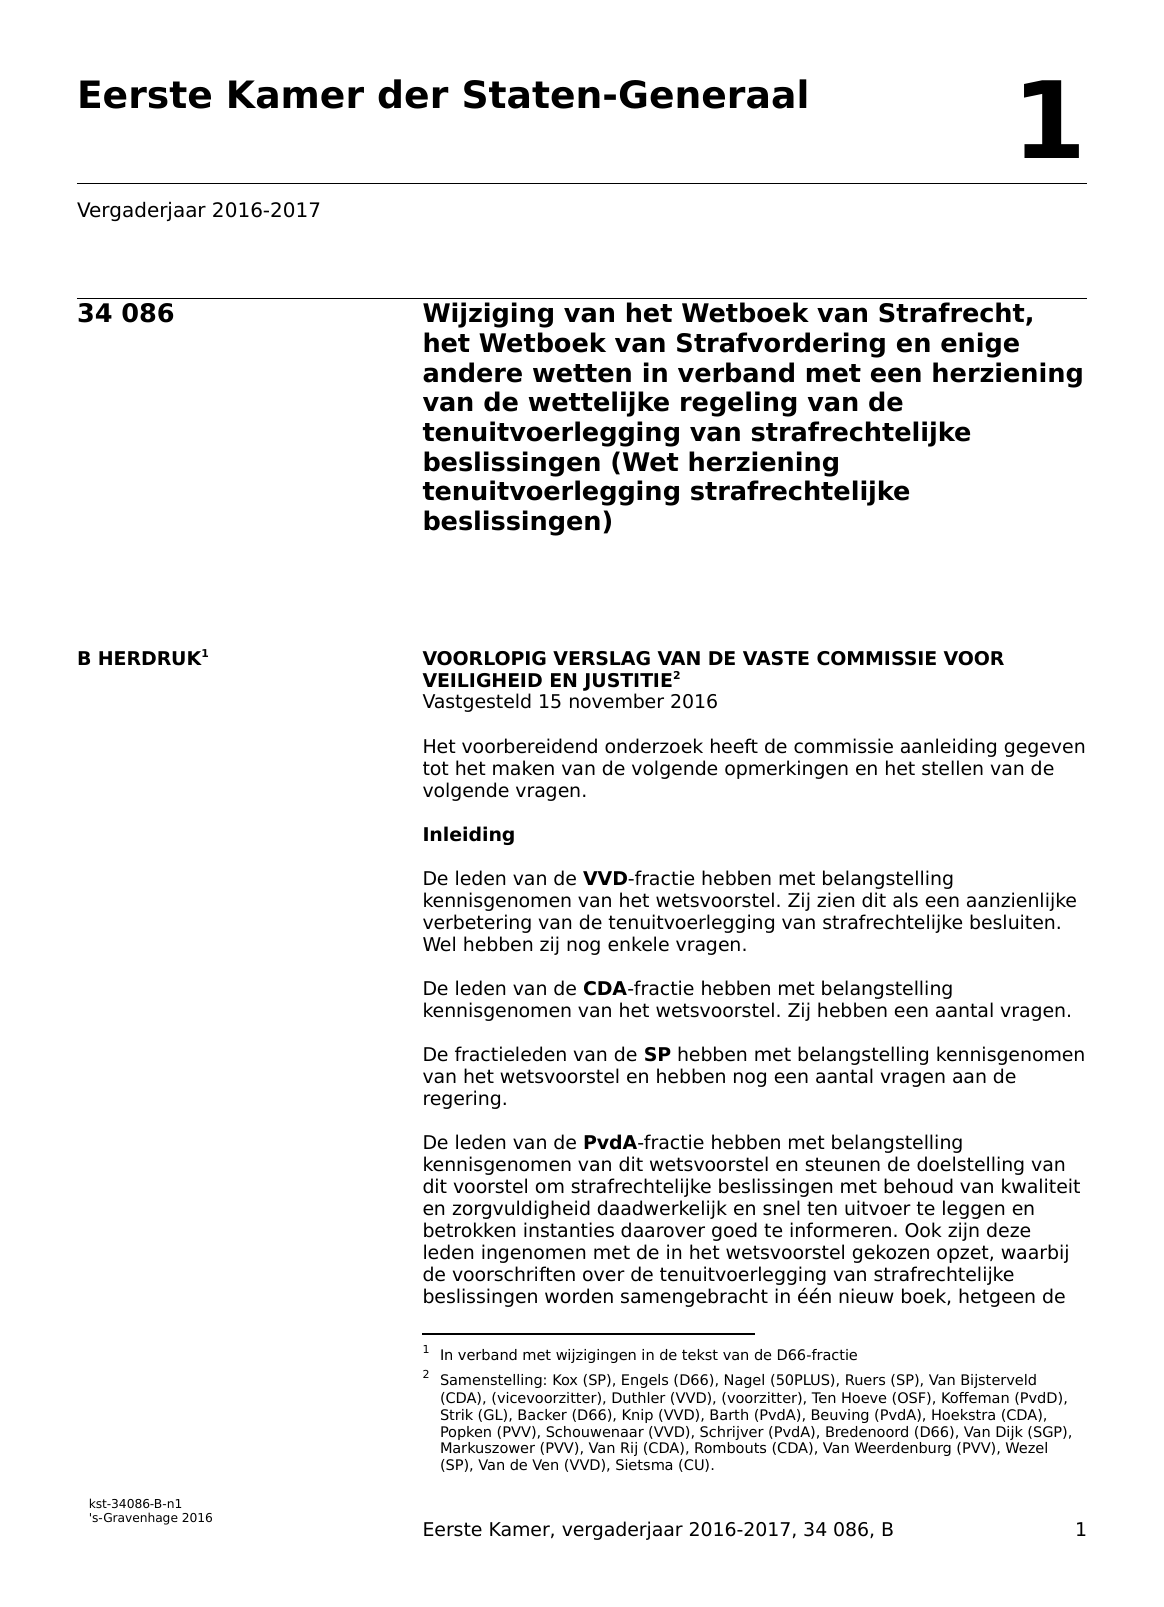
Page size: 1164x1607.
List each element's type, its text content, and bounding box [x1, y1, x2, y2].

text De fractieleden van de SP hebben met belangstelling kennisgenomen van het wetsvoorstel en hebben nog een aantal vragen aan de regering. [422, 1044, 1087, 1110]
text De leden van de PvdA-fractie hebben met belangstelling kennisgenomen van dit wetsvoorstel en steunen de doelstelling van dit voorstel om strafrechtelijke beslissingen met behoud van kwaliteit en zorgvuldigheid daadwerkelijk en snel ten uitvoer te leggen en betrokken instanties daarover goed te informeren. Ook zijn deze leden ingenomen met de in het wetsvoorstel gekozen opzet, waarbij de voorschriften over de tenuitvoerlegging van strafrechtelijke beslissingen worden samengebracht in één nieuw boek, hetgeen de [422, 1132, 1087, 1308]
subtitle 34 086 Wijziging van het Wetboek van Strafrecht, het Wetboek van Strafvordering en enige andere wetten in verband met een herziening van de wettelijke regeling van de tenuitvoerlegging van strafrechtelijke beslissingen (Wet herziening tenuitvoerlegging strafrechtelijke beslissingen) [77, 299, 1087, 536]
table_header 1 [886, 59, 1087, 183]
text De leden van de VVD-fractie hebben met belangstelling kennisgenomen van het wetsvoorstel. Zij zien dit als een aanzienlijke verbetering van de tenuitvoerlegging van strafrechtelijke besluiten. Wel hebben zij nog enkele vragen. [422, 868, 1087, 956]
text In verband met wijzigingen in de tekst van de D66-fractie [422, 1343, 1087, 1365]
subtitle B HERDRUK VOORLOPIG VERSLAG VAN DE VASTE COMMISSIE VOOR VEILIGHEID EN JUSTITIE [77, 647, 1087, 691]
text kst-34086-B-n1 [88, 1497, 323, 1511]
text Het voorbereidend onderzoek heeft de commissie aanleiding gegeven tot het maken van de volgende opmerkingen en het stellen van de volgende vragen. [422, 736, 1087, 802]
table_cell Vergaderjaar 2016-2017 [77, 184, 1087, 298]
subtitle Inleiding [422, 824, 1087, 846]
text Samenstelling: Kox (SP), Engels (D66), Nagel (50PLUS), Ruers (SP), Van Bijsterveld (CDA), (vicevoorzitter), Duthler (VVD), (voorzitter), Ten Hoeve (OSF), Koffeman (PvdD), Strik (GL), Backer (D66), Knip (VVD), Barth (PvdA), Beuving (PvdA), Hoekstra (CDA), Popken (PVV), Schouwenaar (VVD), Schrijver (PvdA), Bredenoord (D66), Van Dijk (SGP), Markuszower (PVV), Van Rij (CDA), Rombouts (CDA), Van Weerdenburg (PVV), Wezel (SP), Van de Ven (VVD), Sietsma (CU). [422, 1368, 1087, 1474]
text Vastgesteld 15 november 2016 [422, 691, 1087, 713]
text 's-Gravenhage 2016 [88, 1511, 323, 1525]
table_header Eerste Kamer der Staten-Generaal [77, 59, 886, 183]
text De leden van de CDA-fractie hebben met belangstelling kennisgenomen van het wetsvoorstel. Zij hebben een aantal vragen. [422, 978, 1087, 1022]
